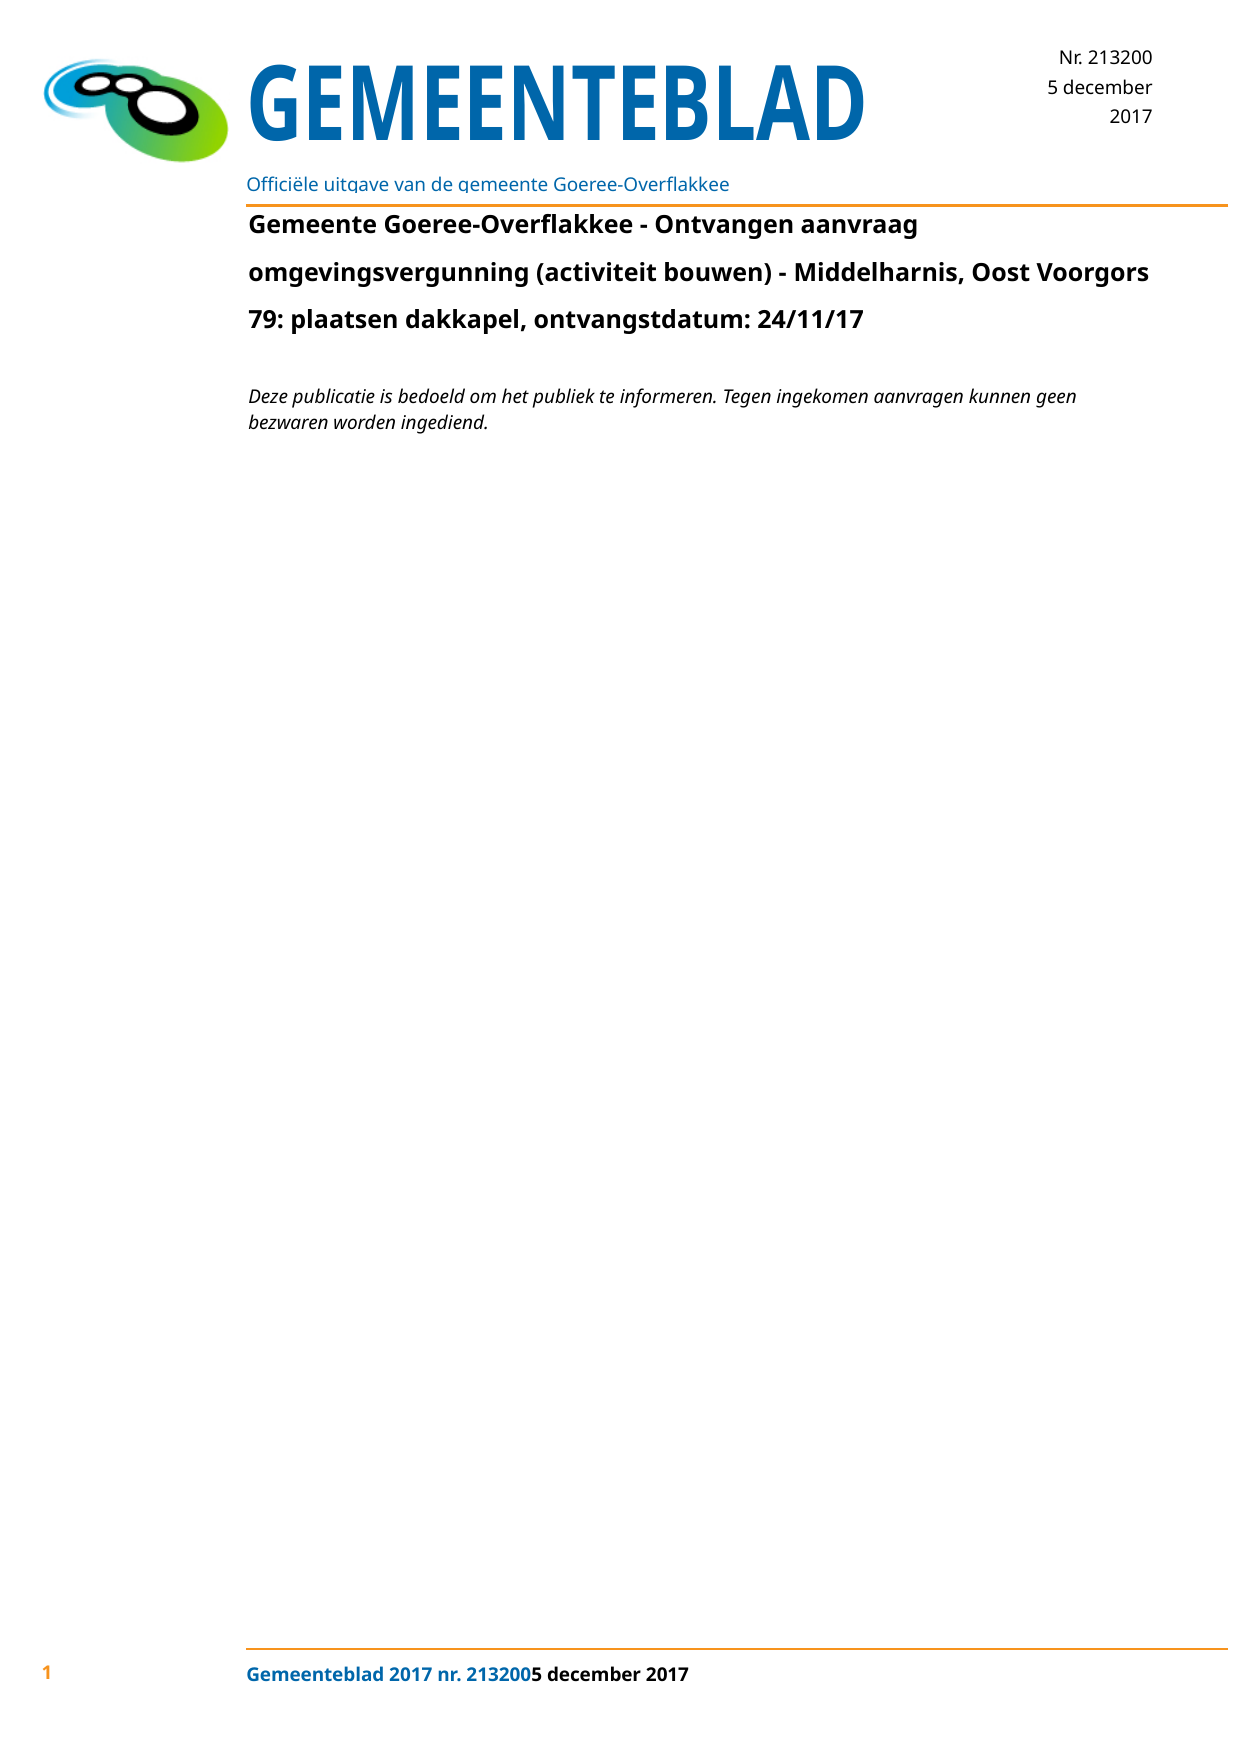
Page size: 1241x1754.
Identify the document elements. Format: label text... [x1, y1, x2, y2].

picture [41, 47, 231, 172]
text Deze publicatie is bedoeld om het publiek te informeren. Tegen ingekomen aanvragen kunnen geen bezwaren worden ingediend. [248, 384, 1152, 435]
text Gemeente Goeree-Overflakkee - Ontvangen aanvraag omgevingsvergunning (activiteit bouwen) - Middelharnis, Oost Voorgors 79: plaatsen dakkapel, ontvangstdatum: 24/11/17 [248, 207, 1152, 336]
